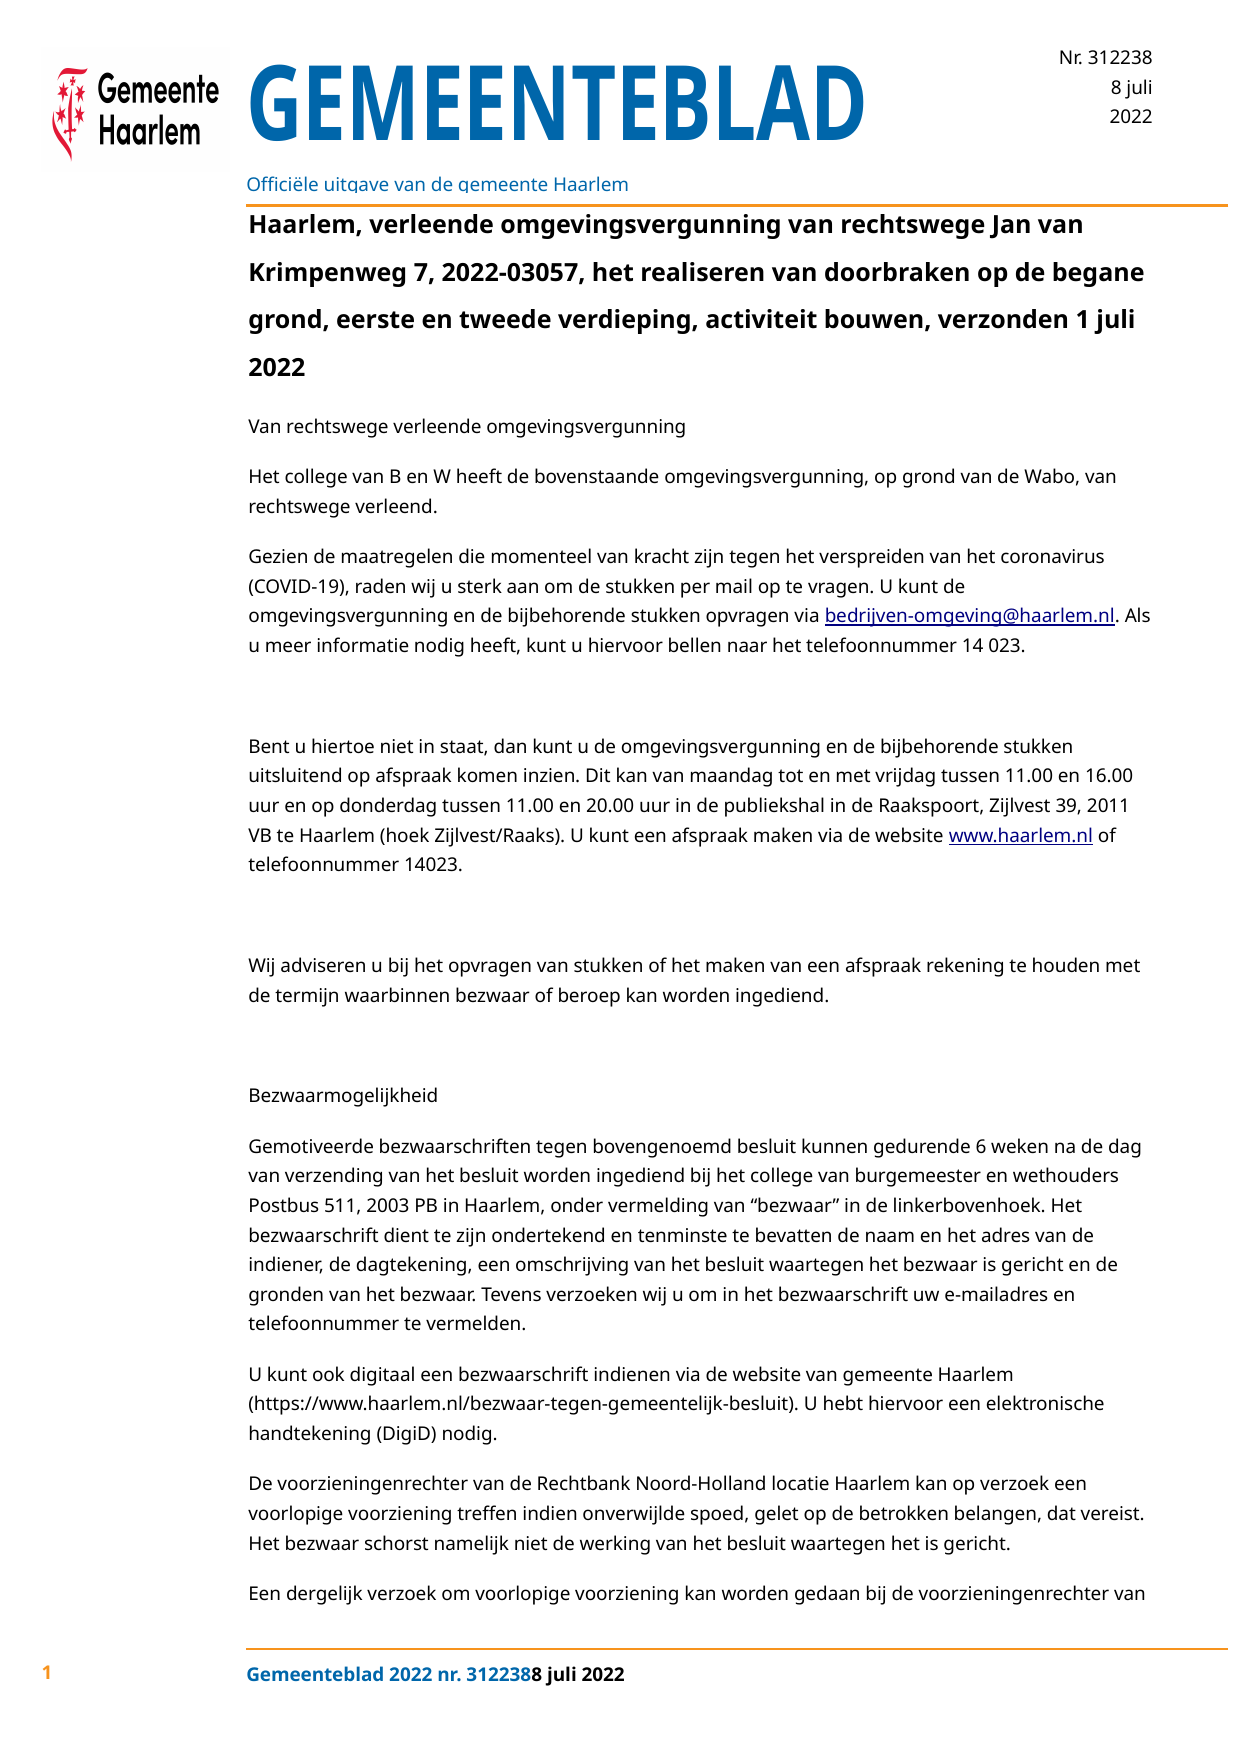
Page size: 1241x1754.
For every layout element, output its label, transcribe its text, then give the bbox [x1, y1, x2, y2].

text Wij adviseren u bij het opvragen van stukken of het maken van een afspraak rekening te houden met de termijn waarbinnen bezwaar of beroep kan worden ingediend. [248, 952, 1152, 1008]
text Bent u hiertoe niet in staat, dan kunt u de omgevingsvergunning en de bijbehorende stukken uitsluitend op afspraak komen inzien. Dit kan van maandag tot en met vrijdag tussen 11.00 en 16.00 uur en op donderdag tussen 11.00 en 20.00 uur in de publiekshal in de Raakspoort, Zijlvest 39, 2011 VB te Haarlem (hoek Zijlvest/Raaks). U kunt een afspraak maken via de website www.haarlem.nl of telefoonnummer 14023. [248, 733, 1152, 877]
text U kunt ook digitaal een bezwaarschrift indienen via de website van gemeente Haarlem (https://www.haarlem.nl/bezwaar-tegen-gemeentelijk-besluit). U hebt hiervoor een elektronische handtekening (DigiD) nodig. [248, 1361, 1152, 1446]
text Het college van B en W heeft de bovenstaande omgevingsvergunning, op grond van de Wabo, van rechtswege verleend. [248, 463, 1152, 519]
text Haarlem, verleende omgevingsvergunning van rechtswege Jan van Krimpenweg 7, 2022-03057, het realiseren van doorbraken op de begane grond, eerste en tweede verdieping, activiteit bouwen, verzonden 1 juli 2022 [248, 207, 1152, 384]
text Gemotiveerde bezwaarschriften tegen bovengenoemd besluit kunnen gedurende 6 weken na de dag van verzending van het besluit worden ingediend bij het college van burgemeester en wethouders Postbus 511, 2003 PB in Haarlem, onder vermelding van “bezwaar” in de linkerbovenhoek. Het bezwaarschrift dient te zijn ondertekend en tenminste te bevatten de naam en het adres van de indiener, de dagtekening, een omschrijving van het besluit waartegen het bezwaar is gericht en de gronden van het bezwaar. Tevens verzoeken wij u om in het bezwaarschrift uw e-mailadres en telefoonnummer te vermelden. [248, 1133, 1152, 1336]
text Gezien de maatregelen die momenteel van kracht zijn tegen het verspreiden van het coronavirus (COVID-19), raden wij u sterk aan om de stukken per mail op te vragen. U kunt de omgevingsvergunning en de bijbehorende stukken opvragen via bedrijven-omgeving@haarlem.nl. Als u meer informatie nodig heeft, kunt u hiervoor bellen naar het telefoonnummer 14 023. [248, 543, 1152, 658]
text De voorzieningenrechter van de Rechtbank Noord-Holland locatie Haarlem kan op verzoek een voorlopige voorziening treffen indien onverwijlde spoed, gelet op de betrokken belangen, dat vereist. Het bezwaar schorst namelijk niet de werking van het besluit waartegen het is gericht. [248, 1471, 1152, 1556]
text Bezwaarmogelijkheid [248, 1083, 1152, 1108]
text Een dergelijk verzoek om voorlopige voorziening kan worden gedaan bij de voorzieningenrechter van [248, 1580, 1152, 1606]
picture [41, 47, 231, 172]
text Van rechtswege verleende omgevingsvergunning [248, 413, 1152, 439]
